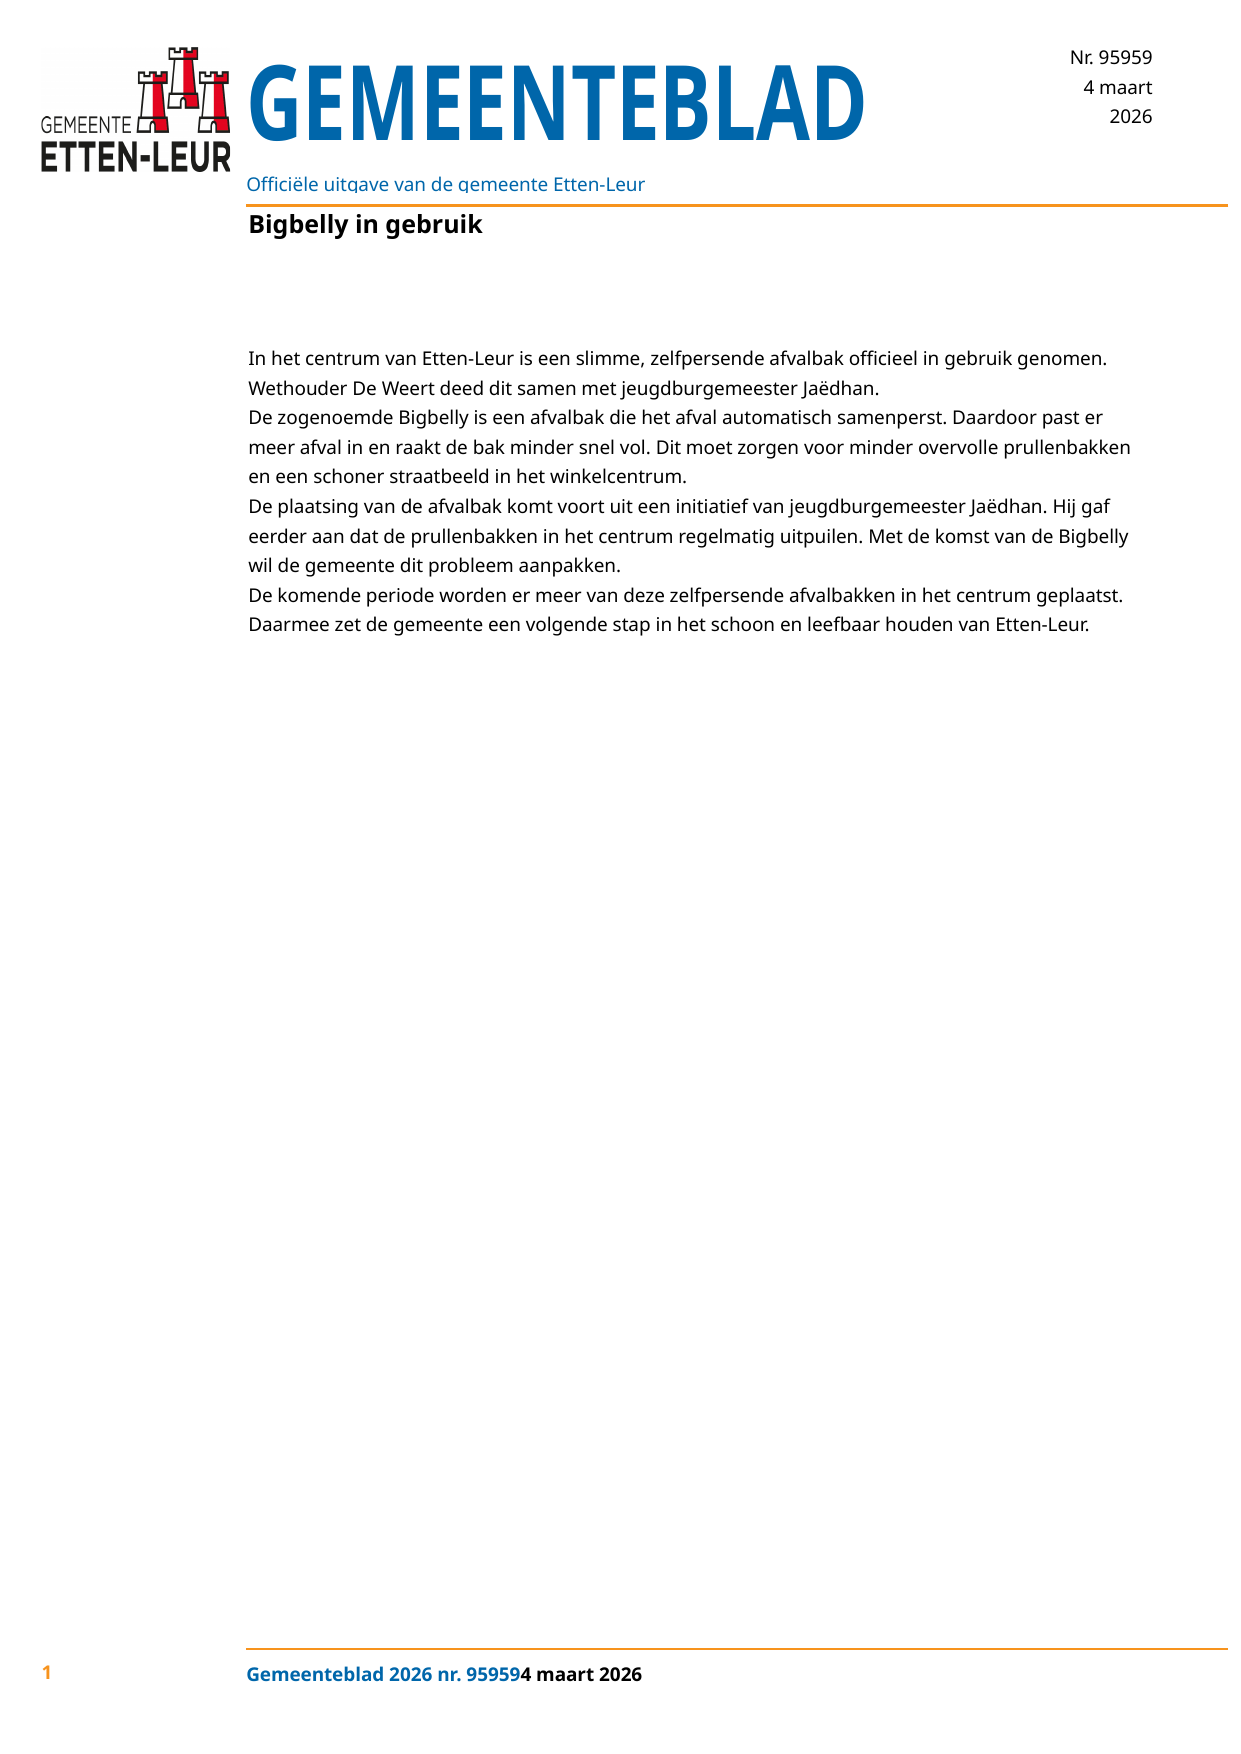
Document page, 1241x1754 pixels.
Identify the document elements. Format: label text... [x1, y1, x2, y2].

text De zogenoemde Bigbelly is een afvalbak die het afval automatisch samenperst. Daardoor past er meer afval in en raakt de bak minder snel vol. Dit moet zorgen voor minder overvolle prullenbakken en een schoner straatbeeld in het winkelcentrum. [248, 404, 1152, 489]
text De plaatsing van de afvalbak komt voort uit een initiatief van jeugdburgemeester Jaëdhan. Hij gaf eerder aan dat de prullenbakken in het centrum regelmatig uitpuilen. Met de komst van de Bigbelly wil de gemeente dit probleem aanpakken. [248, 493, 1152, 578]
text De komende periode worden er meer van deze zelfpersende afvalbakken in het centrum geplaatst. Daarmee zet de gemeente een volgende stap in het schoon en leefbaar houden van Etten-Leur. [248, 582, 1152, 637]
text Bigbelly in gebruik [248, 207, 1152, 241]
picture [41, 47, 231, 172]
text In het centrum van Etten-Leur is een slimme, zelfpersende afvalbak officieel in gebruik genomen. Wethouder De Weert deed dit samen met jeugdburgemeester Jaëdhan. [248, 345, 1152, 401]
